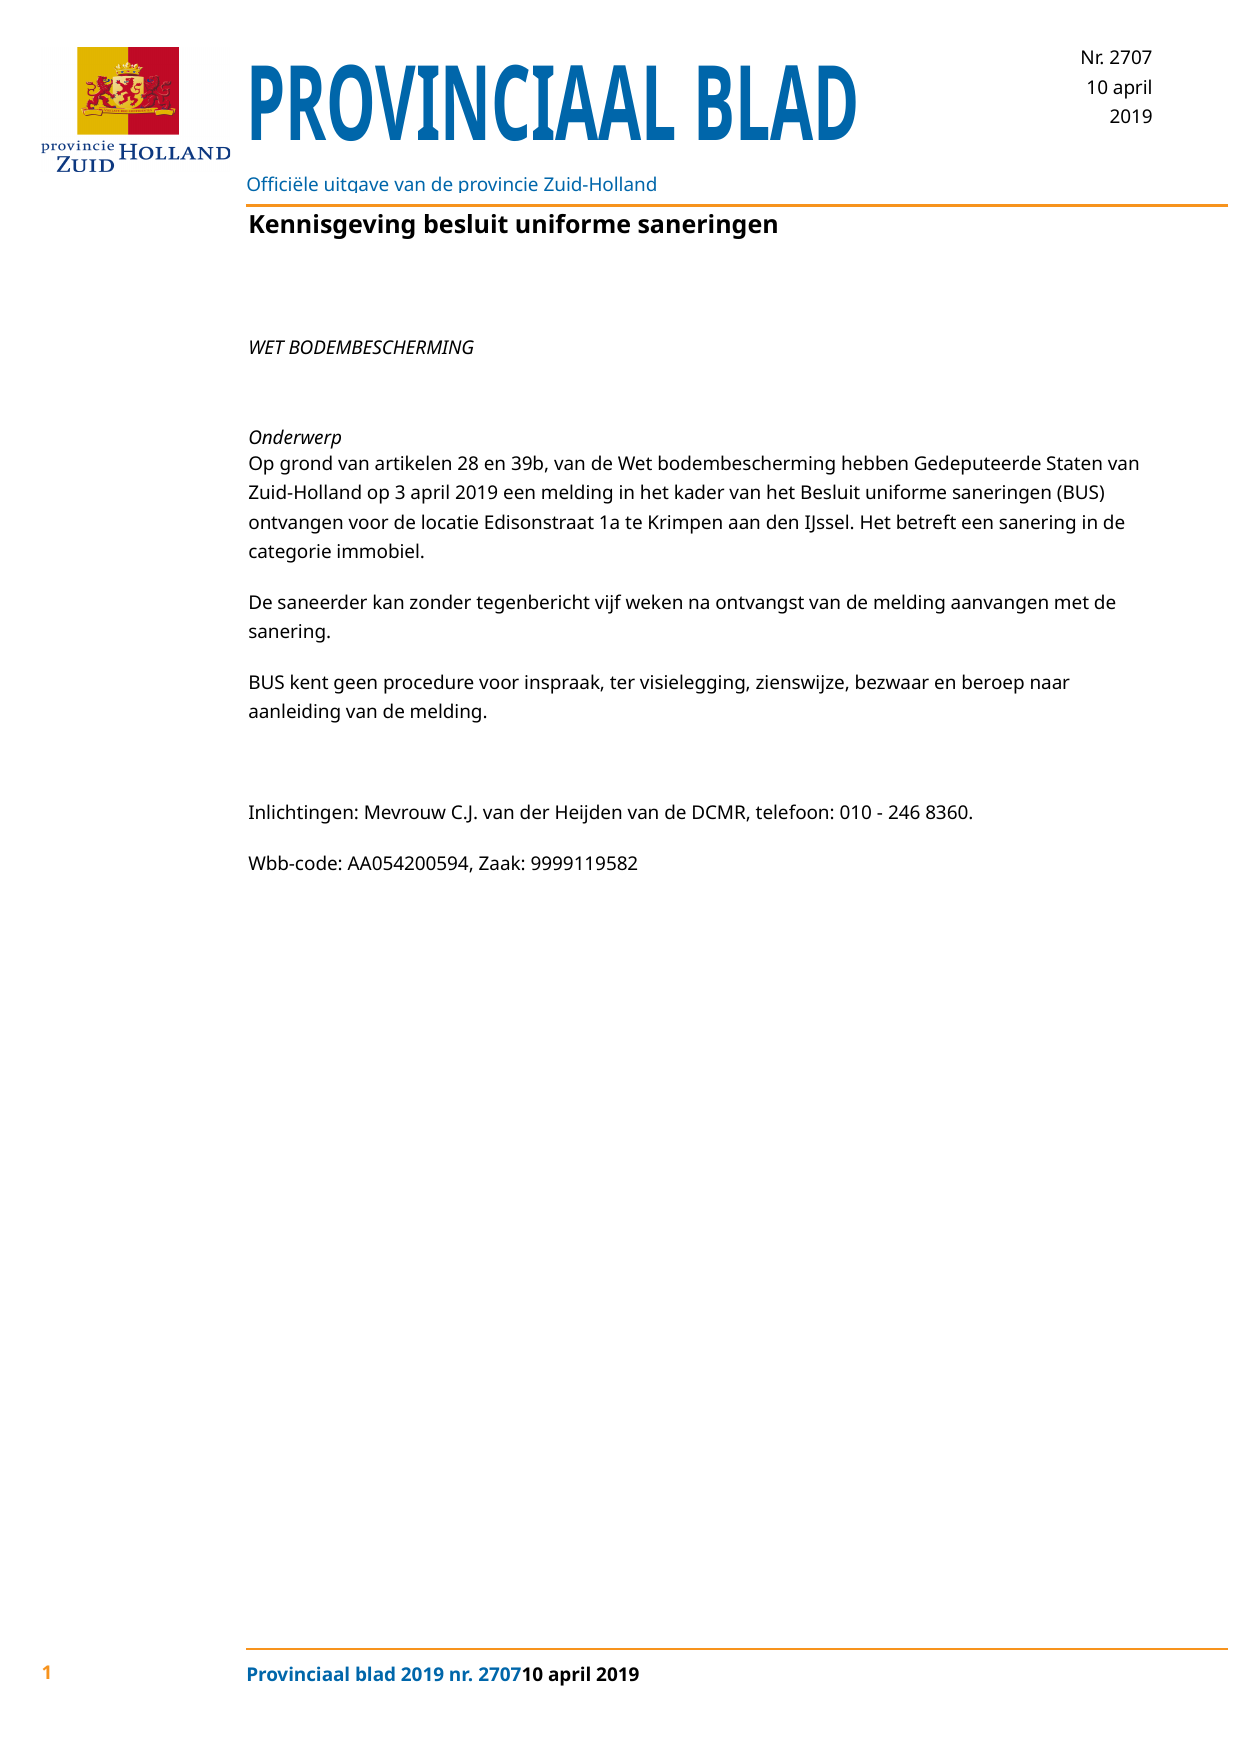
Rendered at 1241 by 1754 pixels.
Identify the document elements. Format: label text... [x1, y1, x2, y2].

text BUS kent geen procedure voor inspraak, ter visielegging, zienswijze, bezwaar en beroep naar aanleiding van de melding. [248, 669, 1152, 724]
text Kennisgeving besluit uniforme saneringen [248, 207, 1152, 241]
text WET BODEMBESCHERMING [248, 334, 1152, 360]
picture [41, 47, 231, 172]
text Op grond van artikelen 28 en 39b, van de Wet bodembescherming hebben Gedeputeerde Staten van Zuid-Holland op 3 april 2019 een melding in het kader van het Besluit uniforme saneringen (BUS) ontvangen voor de locatie Edisonstraat 1a te Krimpen aan den IJssel. Het betreft een sanering in de categorie immobiel. [248, 450, 1152, 564]
text Onderwerp [248, 424, 1152, 450]
text Wbb-code: AA054200594, Zaak: 9999119582 [248, 850, 1152, 875]
text De saneerder kan zonder tegenbericht vijf weken na ontvangst van de melding aanvangen met de sanering. [248, 589, 1152, 644]
text Inlichtingen: Mevrouw C.J. van der Heijden van de DCMR, telefoon: 010 - 246 8360. [248, 799, 1152, 825]
